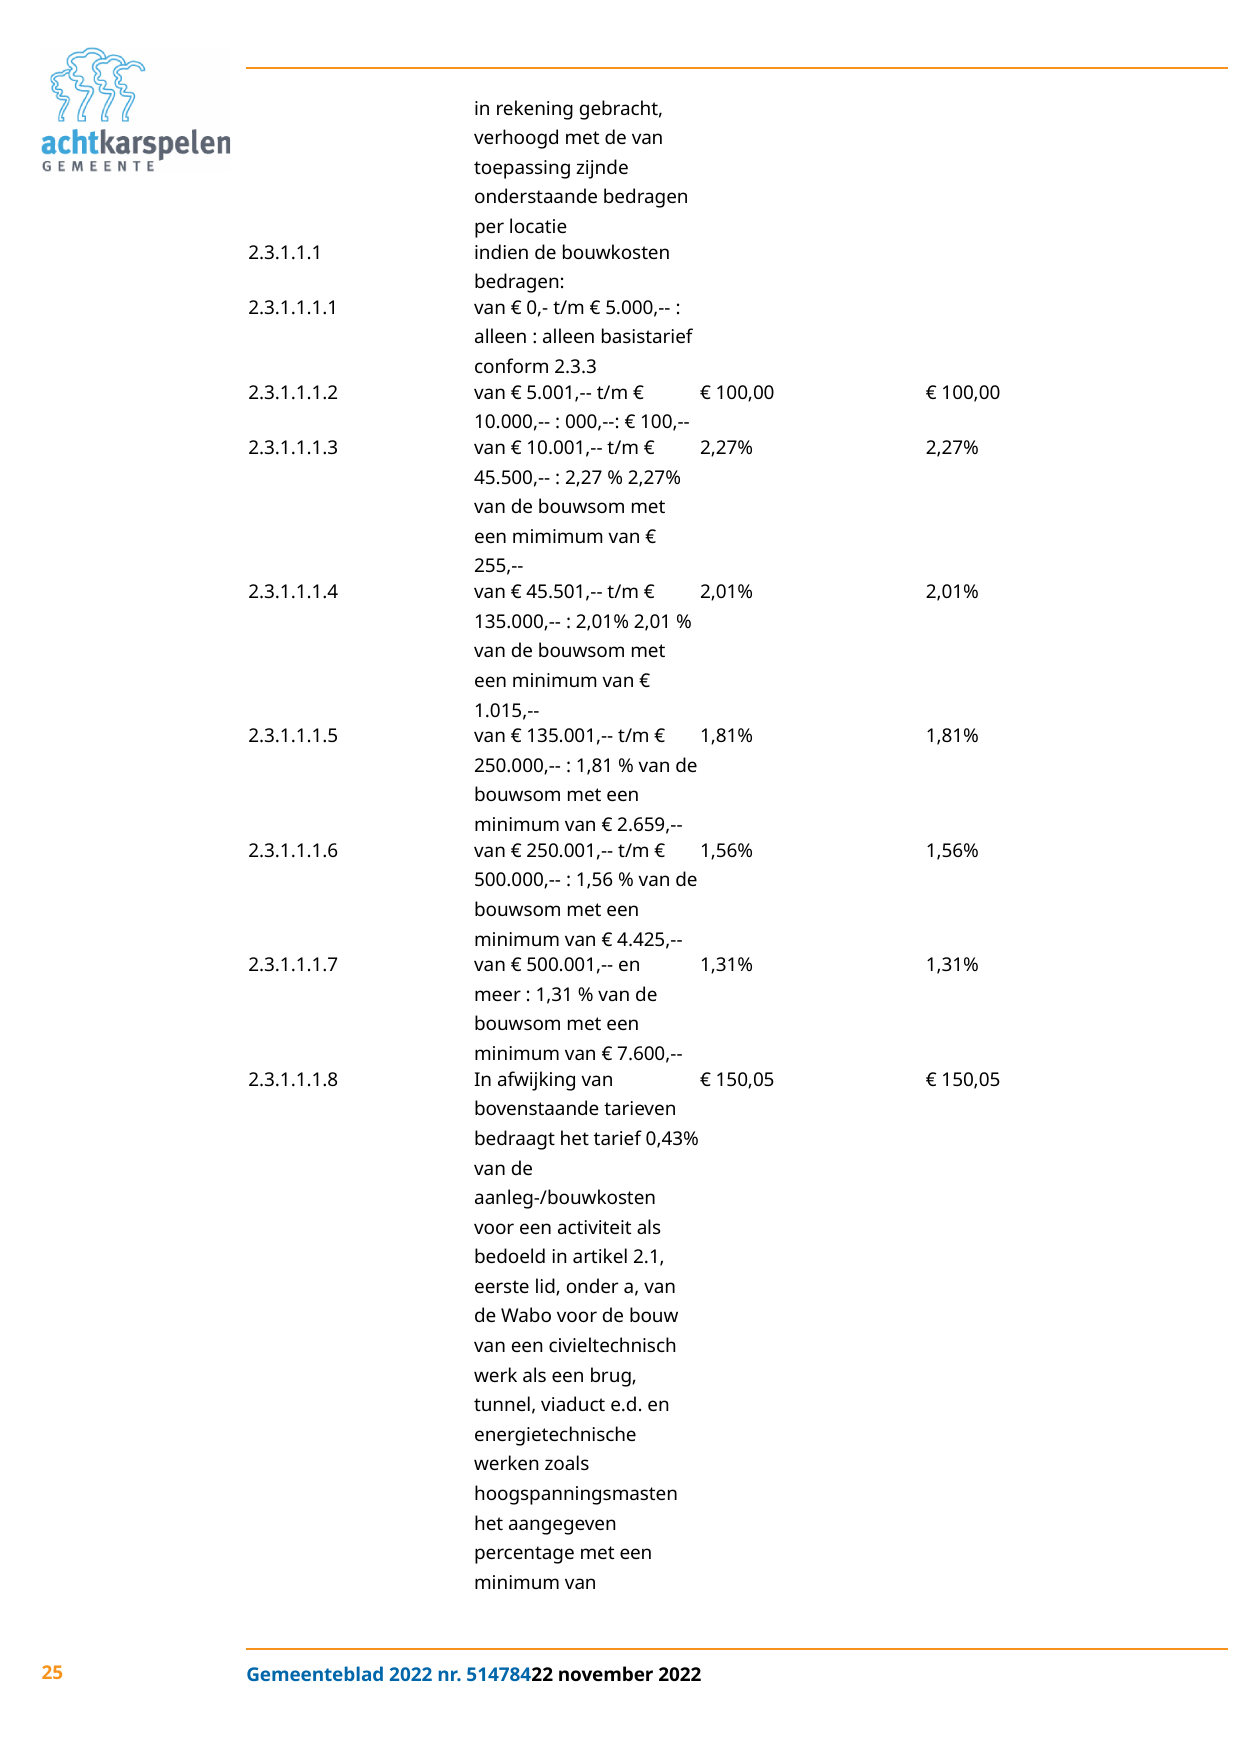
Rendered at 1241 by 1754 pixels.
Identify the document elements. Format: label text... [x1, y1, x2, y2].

table_cell in rekening gebracht, verhoogd met de van toepassing zijnde onderstaande bedragen per locatie [474, 95, 700, 239]
table_cell van € 250.001,-- t/m € 500.000,-- : 1,56 % van de bouwsom met een minimum van € 4.425,-- [474, 837, 700, 951]
table_cell 2,27% [700, 434, 926, 578]
table_cell In afwijking van bovenstaande tarieven bedraagt het tarief 0,43% van de aanleg-/bouwkosten voor een activiteit als bedoeld in artikel 2.1, eerste lid, onder a, van de Wabo voor de bouw van een civieltechnisch werk als een brug, tunnel, viaduct e.d. en energietechnische werken zoals hoogspanningsmasten het aangegeven percentage met een minimum van [474, 1066, 700, 1594]
table_cell 2.3.1.1.1 [248, 239, 474, 294]
table_cell 2,01% [926, 579, 1152, 722]
table_cell 1,31% [700, 951, 926, 1066]
table_cell 2.3.1.1.1.3 [248, 434, 474, 578]
table_cell 1,56% [926, 837, 1152, 951]
table_cell 1,81% [700, 723, 926, 837]
table_cell € 150,05 [700, 1066, 926, 1594]
table_cell 2,01% [700, 579, 926, 722]
table_cell 1,56% [700, 837, 926, 951]
table_cell 2.3.1.1.1.1 [248, 294, 474, 379]
table_cell 2.3.1.1.1.6 [248, 837, 474, 951]
table_cell van € 500.001,-- en meer : 1,31 % van de bouwsom met een minimum van € 7.600,-- [474, 951, 700, 1066]
table_cell 2,27% [926, 434, 1152, 578]
table_cell € 100,00 [700, 379, 926, 434]
table_cell [926, 95, 1152, 239]
table_cell € 150,05 [926, 1066, 1152, 1594]
table_cell 2.3.1.1.1.5 [248, 723, 474, 837]
table_cell van € 5.001,-- t/m € 10.000,-- : 000,--: € 100,-- [474, 379, 700, 434]
table_cell [700, 239, 926, 294]
table_cell van € 45.501,-- t/m € 135.000,-- : 2,01% 2,01 % van de bouwsom met een minimum van € 1.015,-- [474, 579, 700, 722]
table_cell 2.3.1.1.1.8 [248, 1066, 474, 1594]
table_cell 1,81% [926, 723, 1152, 837]
table_cell 2.3.1.1.1.4 [248, 579, 474, 722]
table_cell van € 135.001,-- t/m € 250.000,-- : 1,81 % van de bouwsom met een minimum van € 2.659,-- [474, 723, 700, 837]
table_cell [700, 294, 926, 379]
picture [41, 47, 231, 172]
table_cell 1,31% [926, 951, 1152, 1066]
table_cell 2.3.1.1.1.7 [248, 951, 474, 1066]
table_cell € 100,00 [926, 379, 1152, 434]
table_cell [248, 95, 474, 239]
table_cell 2.3.1.1.1.2 [248, 379, 474, 434]
table_cell van € 0,- t/m € 5.000,-- : alleen : alleen basistarief conform 2.3.3 [474, 294, 700, 379]
table_cell [926, 294, 1152, 379]
table_cell [926, 239, 1152, 294]
table_cell van € 10.001,-- t/m € 45.500,-- : 2,27 % 2,27% van de bouwsom met een mimimum van € 255,-- [474, 434, 700, 578]
table_cell indien de bouwkosten bedragen: [474, 239, 700, 294]
table_cell [700, 95, 926, 239]
